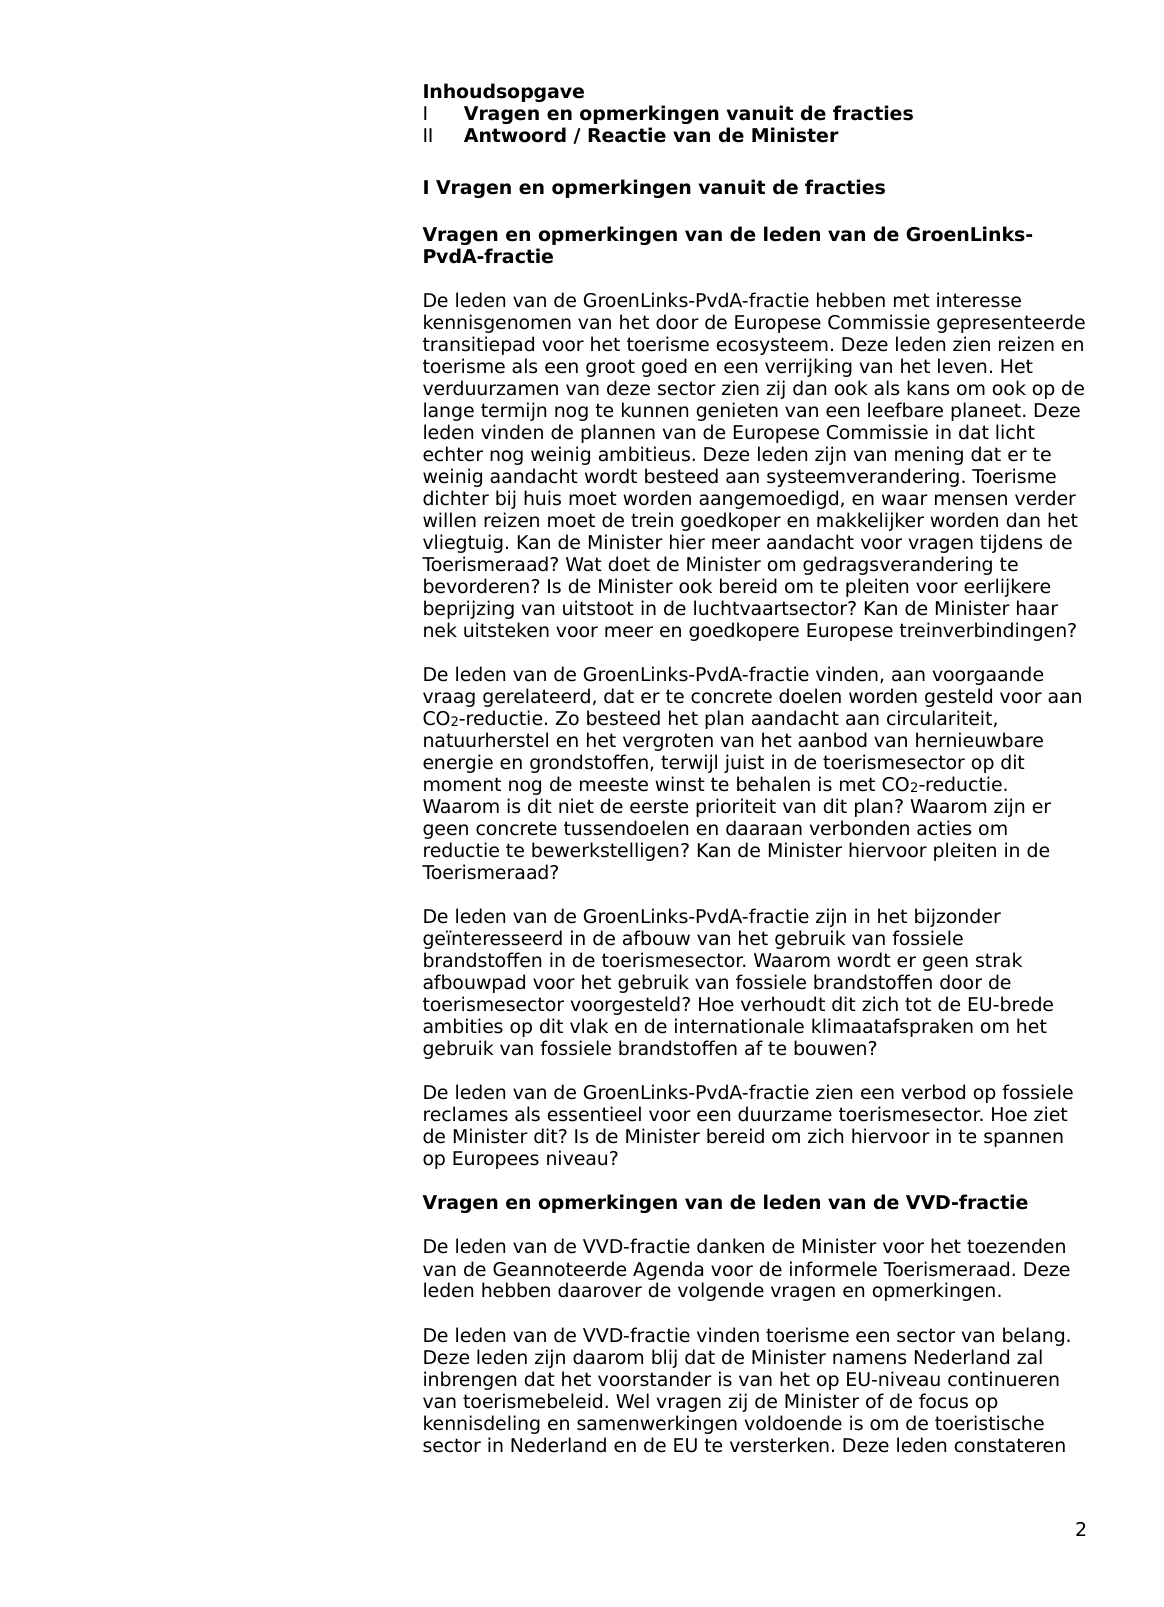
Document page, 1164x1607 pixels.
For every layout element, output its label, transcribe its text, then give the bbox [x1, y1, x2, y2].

text De leden van de GroenLinks-PvdA-fractie hebben met interesse kennisgenomen van het door de Europese Commissie gepresenteerde transitiepad voor het toerisme ecosysteem. Deze leden zien reizen en toerisme als een groot goed en een verrijking van het leven. Het verduurzamen van deze sector zien zij dan ook als kans om ook op de lange termijn nog te kunnen genieten van een leefbare planeet. Deze leden vinden de plannen van de Europese Commissie in dat licht echter nog weinig ambitieus. Deze leden zijn van mening dat er te weinig aandacht wordt besteed aan systeemverandering. Toerisme dichter bij huis moet worden aangemoedigd, en waar mensen verder willen reizen moet de trein goedkoper en makkelijker worden dan het vliegtuig. Kan de Minister hier meer aandacht voor vragen tijdens de Toerismeraad? Wat doet de Minister om gedragsverandering te bevorderen? Is de Minister ook bereid om te pleiten voor eerlijkere beprijzing van uitstoot in de luchtvaartsector? Kan de Minister haar nek uitsteken voor meer en goedkopere Europese treinverbindingen? [422, 290, 1087, 642]
subtitle I Vragen en opmerkingen vanuit de fracties [422, 177, 1087, 199]
text De leden van de VVD-fractie vinden toerisme een sector van belang. Deze leden zijn daarom blij dat de Minister namens Nederland zal inbrengen dat het voorstander is van het op EU-niveau continueren van toerismebeleid. Wel vragen zij de Minister of de focus op kennisdeling en samenwerkingen voldoende is om de toeristische sector in Nederland en de EU te versterken. Deze leden constateren [422, 1324, 1087, 1456]
subtitle Vragen en opmerkingen van de leden van de GroenLinks-PvdA-fractie [422, 224, 1087, 268]
text I Vragen en opmerkingen vanuit de fracties [422, 103, 1087, 125]
text De leden van de GroenLinks-PvdA-fractie zien een verbod op fossiele reclames als essentieel voor een duurzame toerismesector. Hoe ziet de Minister dit? Is de Minister bereid om zich hiervoor in te spannen op Europees niveau? [422, 1082, 1087, 1170]
text De leden van de GroenLinks-PvdA-fractie zijn in het bijzonder geïnteresseerd in de afbouw van het gebruik van fossiele brandstoffen in de toerismesector. Waarom wordt er geen strak afbouwpad voor het gebruik van fossiele brandstoffen door de toerismesector voorgesteld? Hoe verhoudt dit zich tot de EU-brede ambities op dit vlak en de internationale klimaatafspraken om het gebruik van fossiele brandstoffen af te bouwen? [422, 906, 1087, 1060]
subtitle Vragen en opmerkingen van de leden van de VVD-fractie [422, 1192, 1087, 1214]
text De leden van de GroenLinks-PvdA-fractie vinden, aan voorgaande vraag gerelateerd, dat er te concrete doelen worden gesteld voor aan CO2-reductie. Zo besteed het plan aandacht aan circulariteit, natuurherstel en het vergroten van het aanbod van hernieuwbare energie en grondstoffen, terwijl juist in de toerismesector op dit moment nog de meeste winst te behalen is met CO2-reductie. Waarom is dit niet de eerste prioriteit van dit plan? Waarom zijn er geen concrete tussendoelen en daaraan verbonden acties om reductie te bewerkstelligen? Kan de Minister hiervoor pleiten in de Toerismeraad? [422, 664, 1087, 884]
text De leden van de VVD-fractie danken de Minister voor het toezenden van de Geannoteerde Agenda voor de informele Toerismeraad. Deze leden hebben daarover de volgende vragen en opmerkingen. [422, 1236, 1087, 1302]
text II Antwoord / Reactie van de Minister [422, 125, 1087, 147]
subtitle Inhoudsopgave [422, 81, 1087, 103]
